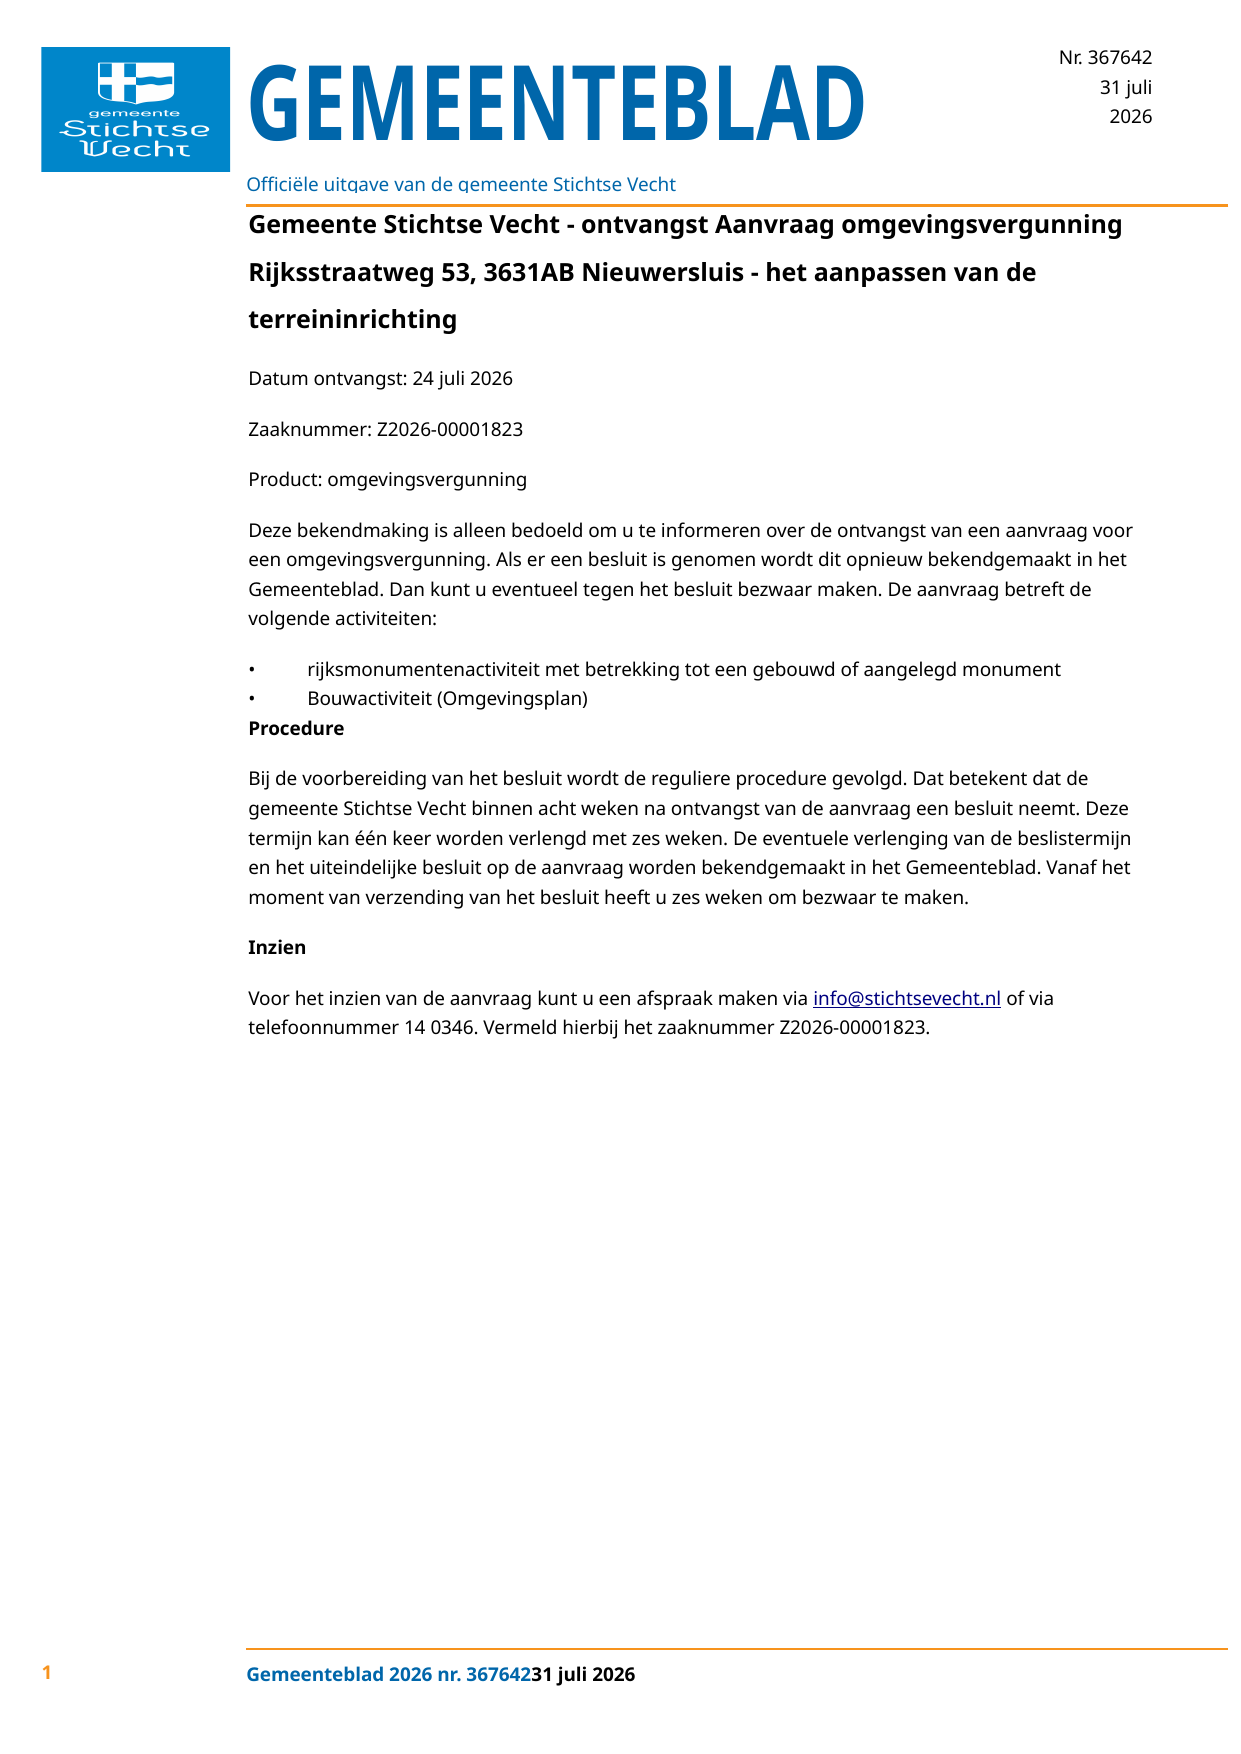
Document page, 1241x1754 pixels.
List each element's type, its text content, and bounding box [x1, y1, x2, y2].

text Voor het inzien van de aanvraag kunt u een afspraak maken via info@stichtsevecht.nl of via telefoonnummer 14 0346. Vermeld hierbij het zaaknummer Z2026-00001823. [248, 985, 1152, 1040]
text Inzien [248, 934, 1152, 960]
text Datum ontvangst: 24 juli 2026 [248, 366, 1152, 391]
picture [137, 63, 174, 103]
picture [99, 63, 135, 101]
text Deze bekendmaking is alleen bedoeld om u te informeren over de ontvangst van een aanvraag voor een omgevingsvergunning. Als er een besluit is genomen wordt dit opnieuw bekendgemaakt in het Gemeenteblad. Dan kunt u eventueel tegen het besluit bezwaar maken. De aanvraag betreft de volgende activiteiten: [248, 517, 1152, 631]
text Gemeente Stichtse Vecht - ontvangst Aanvraag omgevingsvergunning Rijksstraatweg 53, 3631AB Nieuwersluis - het aanpassen van de terreininrichting [248, 207, 1152, 336]
list Bouwactiviteit (Omgevingsplan) [248, 686, 1152, 711]
text Procedure [248, 715, 1152, 741]
text Zaaknummer: Z2026-00001823 [248, 416, 1152, 442]
text Product: omgevingsvergunning [248, 466, 1152, 492]
list rijksmonumentenactiviteit met betrekking tot een gebouwd of aangelegd monument [248, 656, 1152, 682]
text Bij de voorbereiding van het besluit wordt de reguliere procedure gevolgd. Dat betekent dat de gemeente Stichtse Vecht binnen acht weken na ontvangst van de aanvraag een besluit neemt. Deze termijn kan één keer worden verlengd met zes weken. De eventuele verlenging van de beslistermijn en het uiteindelijke besluit op de aanvraag worden bekendgemaakt in het Gemeenteblad. Vanaf het moment van verzending van het besluit heeft u zes weken om bezwaar te maken. [248, 766, 1152, 909]
